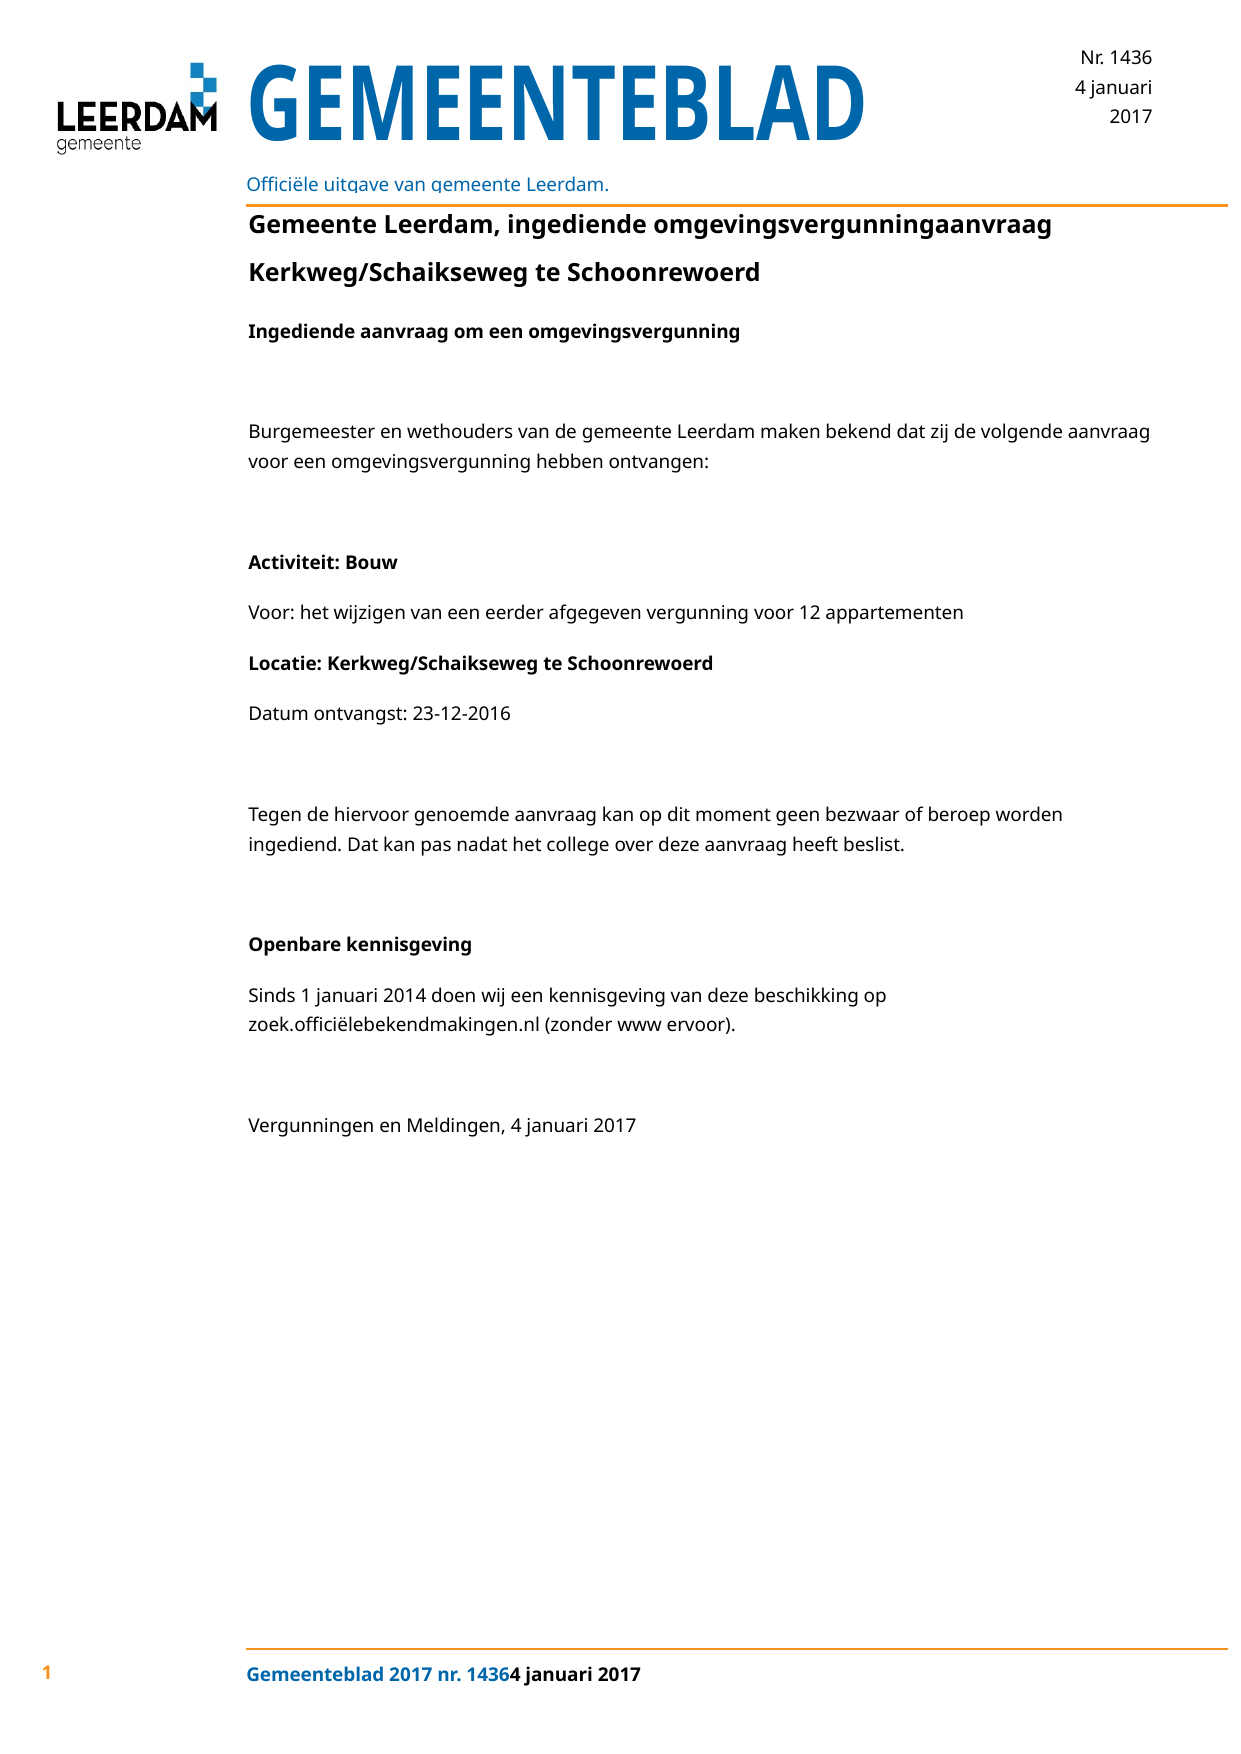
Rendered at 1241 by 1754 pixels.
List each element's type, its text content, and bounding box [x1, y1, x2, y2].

text Activiteit: Bouw [248, 549, 1152, 575]
text Gemeente Leerdam, ingediende omgevingsvergunningaanvraag Kerkweg/Schaikseweg te Schoonrewoerd [248, 207, 1152, 288]
text Burgemeester en wethouders van de gemeente Leerdam maken bekend dat zij de volgende aanvraag voor een omgevingsvergunning hebben ontvangen: [248, 419, 1152, 474]
text Datum ontvangst: 23-12-2016 [248, 700, 1152, 726]
text Tegen de hiervoor genoemde aanvraag kan op dit moment geen bezwaar of beroep worden ingediend. Dat kan pas nadat het college over deze aanvraag heeft beslist. [248, 801, 1152, 857]
text Ingediende aanvraag om een omgevingsvergunning [248, 318, 1152, 344]
text Openbare kennisgeving [248, 932, 1152, 957]
text Vergunningen en Meldingen, 4 januari 2017 [248, 1112, 1152, 1138]
text Voor: het wijzigen van een eerder afgegeven vergunning voor 12 appartementen [248, 599, 1152, 625]
text Sinds 1 januari 2014 doen wij een kennisgeving van deze beschikking op zoek.officiëlebekendmakingen.nl (zonder www ervoor). [248, 982, 1152, 1037]
text Locatie: Kerkweg/Schaikseweg te Schoonrewoerd [248, 650, 1152, 676]
picture [41, 47, 231, 172]
